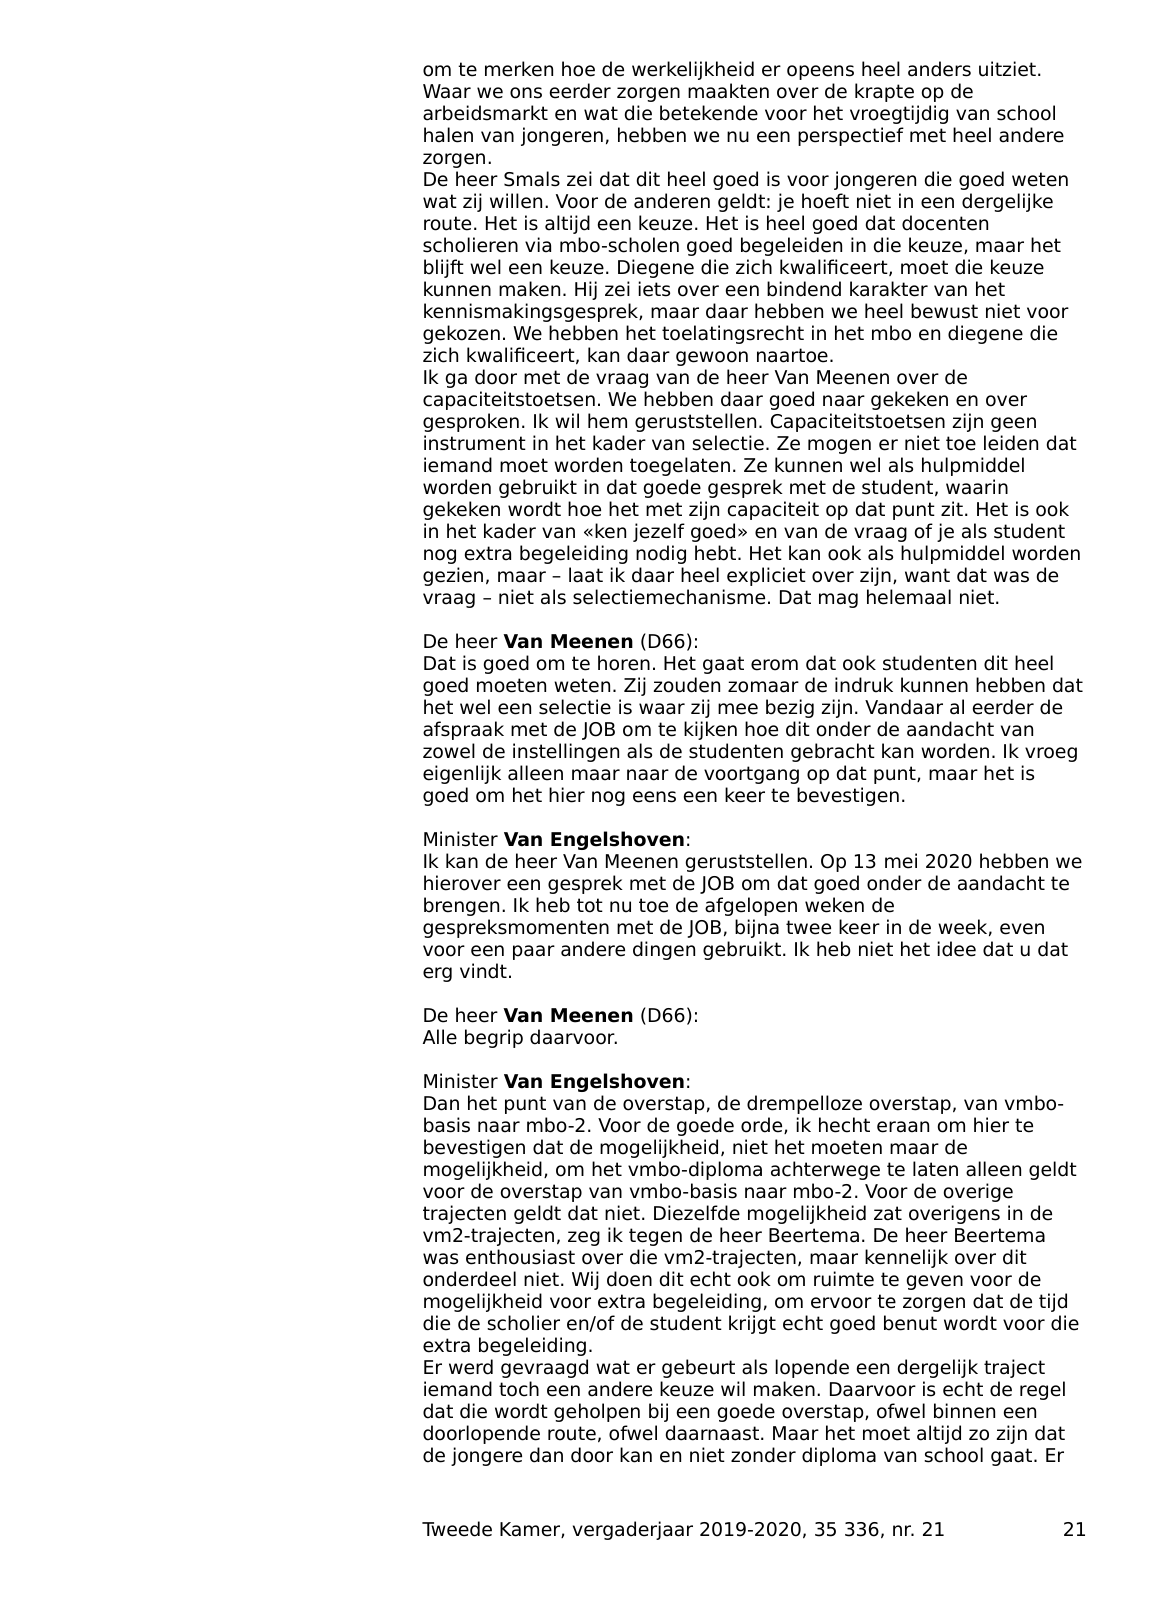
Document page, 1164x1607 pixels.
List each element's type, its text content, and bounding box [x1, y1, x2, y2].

text Er werd gevraagd wat er gebeurt als lopende een dergelijk traject iemand toch een andere keuze wil maken. Daarvoor is echt de regel dat die wordt geholpen bij een goede overstap, ofwel binnen een doorlopende route, ofwel daarnaast. Maar het moet altijd zo zijn dat de jongere dan door kan en niet zonder diploma van school gaat. Er [422, 1357, 1087, 1467]
text Alle begrip daarvoor. [422, 1027, 1087, 1049]
text Dan het punt van de overstap, de drempelloze overstap, van vmbo-basis naar mbo-2. Voor de goede orde, ik hecht eraan om hier te bevestigen dat de mogelijkheid, niet het moeten maar de mogelijkheid, om het vmbo-diploma achterwege te laten alleen geldt voor de overstap van vmbo-basis naar mbo-2. Voor de overige trajecten geldt dat niet. Diezelfde mogelijkheid zat overigens in de vm2-trajecten, zeg ik tegen de heer Beertema. De heer Beertema was enthousiast over die vm2-trajecten, maar kennelijk over dit onderdeel niet. Wij doen dit echt ook om ruimte te geven voor de mogelijkheid voor extra begeleiding, om ervoor te zorgen dat de tijd die de scholier en/of de student krijgt echt goed benut wordt voor die extra begeleiding. [422, 1093, 1087, 1357]
text Dat is goed om te horen. Het gaat erom dat ook studenten dit heel goed moeten weten. Zij zouden zomaar de indruk kunnen hebben dat het wel een selectie is waar zij mee bezig zijn. Vandaar al eerder de afspraak met de JOB om te kijken hoe dit onder de aandacht van zowel de instellingen als de studenten gebracht kan worden. Ik vroeg eigenlijk alleen maar naar de voortgang op dat punt, maar het is goed om het hier nog eens een keer te bevestigen. [422, 653, 1087, 807]
text De heer Van Meenen (D66): [422, 1005, 1087, 1027]
text om te merken hoe de werkelijkheid er opeens heel anders uitziet. Waar we ons eerder zorgen maakten over de krapte op de arbeidsmarkt en wat die betekende voor het vroegtijdig van school halen van jongeren, hebben we nu een perspectief met heel andere zorgen. [422, 59, 1087, 169]
text Ik kan de heer Van Meenen geruststellen. Op 13 mei 2020 hebben we hierover een gesprek met de JOB om dat goed onder de aandacht te brengen. Ik heb tot nu toe de afgelopen weken de gespreksmomenten met de JOB, bijna twee keer in de week, even voor een paar andere dingen gebruikt. Ik heb niet het idee dat u dat erg vindt. [422, 851, 1087, 983]
text Minister Van Engelshoven: [422, 829, 1087, 851]
text Minister Van Engelshoven: [422, 1071, 1087, 1093]
text De heer Smals zei dat dit heel goed is voor jongeren die goed weten wat zij willen. Voor de anderen geldt: je hoeft niet in een dergelijke route. Het is altijd een keuze. Het is heel goed dat docenten scholieren via mbo-scholen goed begeleiden in die keuze, maar het blijft wel een keuze. Diegene die zich kwalificeert, moet die keuze kunnen maken. Hij zei iets over een bindend karakter van het kennismakingsgesprek, maar daar hebben we heel bewust niet voor gekozen. We hebben het toelatingsrecht in het mbo en diegene die zich kwalificeert, kan daar gewoon naartoe. [422, 169, 1087, 367]
text De heer Van Meenen (D66): [422, 631, 1087, 653]
text Ik ga door met de vraag van de heer Van Meenen over de capaciteitstoetsen. We hebben daar goed naar gekeken en over gesproken. Ik wil hem geruststellen. Capaciteitstoetsen zijn geen instrument in het kader van selectie. Ze mogen er niet toe leiden dat iemand moet worden toegelaten. Ze kunnen wel als hulpmiddel worden gebruikt in dat goede gesprek met de student, waarin gekeken wordt hoe het met zijn capaciteit op dat punt zit. Het is ook in het kader van «ken jezelf goed» en van de vraag of je als student nog extra begeleiding nodig hebt. Het kan ook als hulpmiddel worden gezien, maar – laat ik daar heel expliciet over zijn, want dat was de vraag – niet als selectiemechanisme. Dat mag helemaal niet. [422, 367, 1087, 608]
